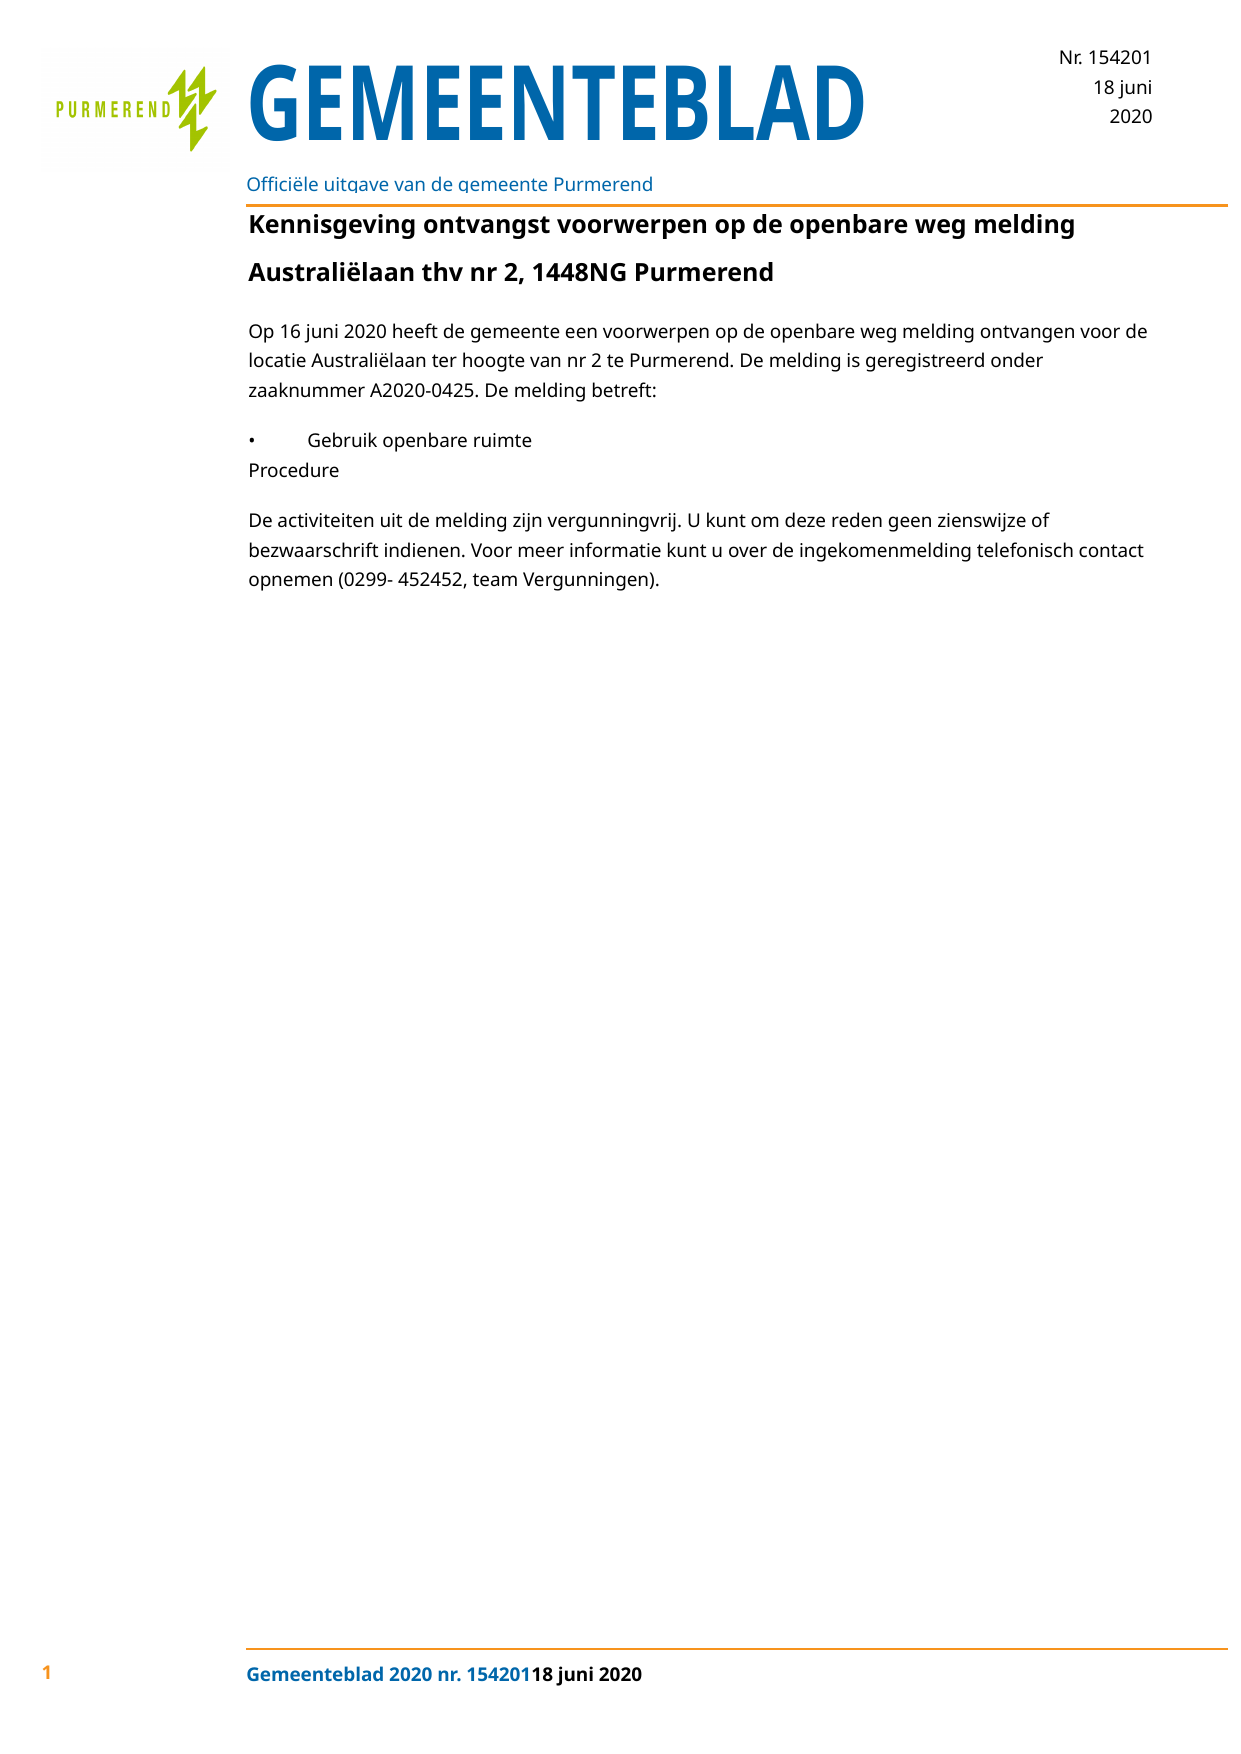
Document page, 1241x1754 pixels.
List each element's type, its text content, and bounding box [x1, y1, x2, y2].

text Op 16 juni 2020 heeft de gemeente een voorwerpen op de openbare weg melding ontvangen voor de locatie Australiëlaan ter hoogte van nr 2 te Purmerend. De melding is geregistreerd onder zaaknummer A2020-0425. De melding betreft: [248, 318, 1152, 403]
text Kennisgeving ontvangst voorwerpen op de openbare weg melding Australiëlaan thv nr 2, 1448NG Purmerend [248, 207, 1152, 288]
picture [41, 47, 231, 172]
text Procedure [248, 457, 1152, 483]
text De activiteiten uit de melding zijn vergunningvrij. U kunt om deze reden geen zienswijze of bezwaarschrift indienen. Voor meer informatie kunt u over de ingekomenmelding telefonisch contact opnemen (0299- 452452, team Vergunningen). [248, 507, 1152, 592]
list Gebruik openbare ruimte [248, 427, 1152, 453]
